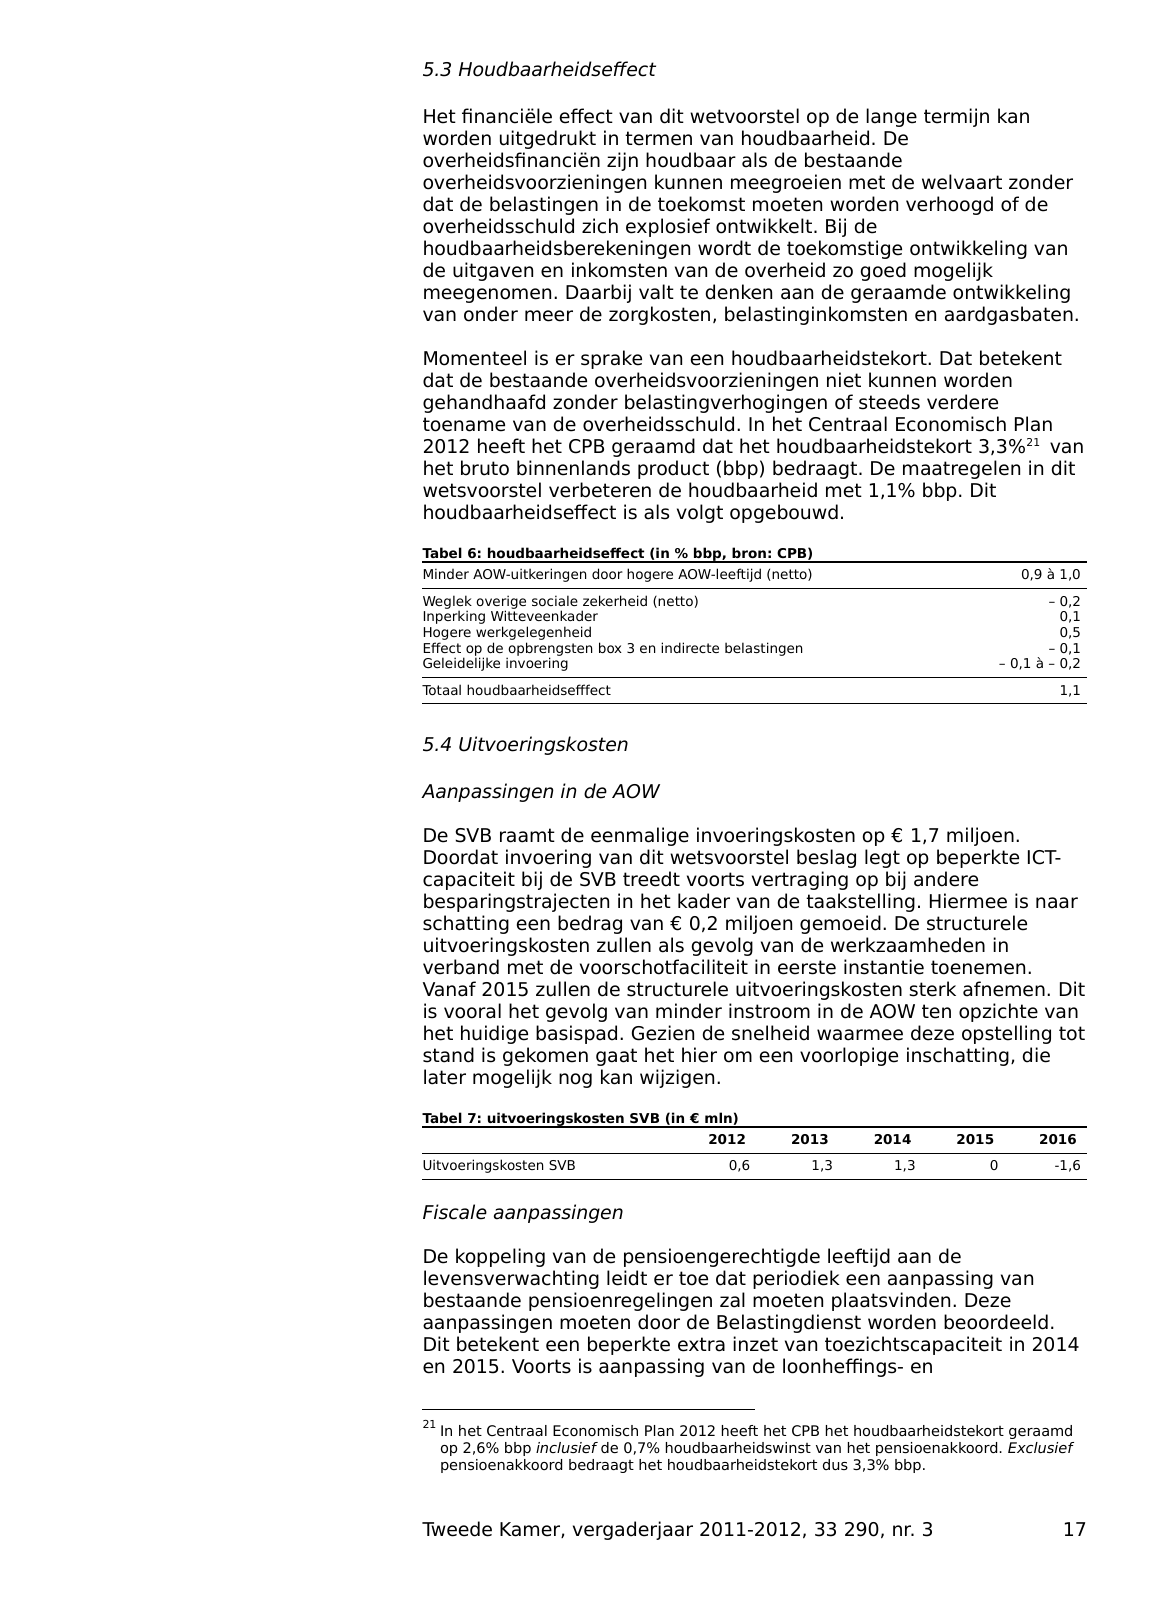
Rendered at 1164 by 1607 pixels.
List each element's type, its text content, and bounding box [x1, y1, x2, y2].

table_cell [422, 1128, 673, 1152]
table_cell 2015 [921, 1128, 1004, 1152]
table_cell – 0,1 à – 0,2 [954, 656, 1087, 677]
table_cell 2016 [1004, 1128, 1087, 1152]
table_cell 1,3 [839, 1154, 921, 1179]
table_cell Totaal houdbaarheidsefffect [422, 678, 954, 703]
table_cell Geleidelijke invoering [422, 656, 954, 677]
table_cell – 0,1 [954, 641, 1087, 656]
table_cell Weglek overige sociale zekerheid (netto) [422, 589, 954, 609]
table_header Tabel 6: houdbaarheidseffect (in % bbp, bron: CPB) [422, 546, 1087, 561]
table_cell Effect op de opbrengsten box 3 en indirecte belastingen [422, 641, 954, 656]
table_cell 0,1 [954, 609, 1087, 625]
table_cell 0 [921, 1154, 1004, 1179]
table_header Tabel 7: uitvoeringskosten SVB (in € mln) [422, 1111, 1087, 1126]
text In het Centraal Economisch Plan 2012 heeft het CPB het houdbaarheidstekort geraamd op 2,6% bbp inclusief de 0,7% houdbaarheidswinst van het pensioenakkoord. Exclusief pensioenakkoord bedraagt het houdbaarheidstekort dus 3,3% bbp. [422, 1418, 1087, 1474]
table_cell 0,5 [954, 625, 1087, 641]
subtitle Aanpassingen in de AOW [422, 781, 1087, 803]
text De koppeling van de pensioengerechtigde leeftijd aan de levensverwachting leidt er toe dat periodiek een aanpassing van bestaande pensioenregelingen zal moeten plaatsvinden. Deze aanpassingen moeten door de Belastingdienst worden beoordeeld. Dit betekent een beperkte extra inzet van toezichtscapaciteit in 2014 en 2015. Voorts is aanpassing van de loonheffings- en [422, 1246, 1087, 1378]
table_cell Uitvoeringskosten SVB [422, 1154, 673, 1179]
text Het financiële effect van dit wetvoorstel op de lange termijn kan worden uitgedrukt in termen van houdbaarheid. De overheidsfinanciën zijn houdbaar als de bestaande overheidsvoorzieningen kunnen meegroeien met de welvaart zonder dat de belastingen in de toekomst moeten worden verhoogd of de overheidsschuld zich explosief ontwikkelt. Bij de houdbaarheidsberekeningen wordt de toekomstige ontwikkeling van de uitgaven en inkomsten van de overheid zo goed mogelijk meegenomen. Daarbij valt te denken aan de geraamde ontwikkeling van onder meer de zorgkosten, belastinginkomsten en aardgasbaten. [422, 106, 1087, 326]
table_cell 0,6 [673, 1154, 756, 1179]
table_cell 2013 [756, 1128, 838, 1152]
table_cell Minder AOW-uitkeringen door hogere AOW-leeftijd (netto) [422, 563, 954, 588]
table_cell – 0,2 [954, 589, 1087, 609]
table_cell -1,6 [1004, 1154, 1087, 1179]
subtitle 5.3 Houdbaarheidseffect [422, 59, 1087, 81]
table_cell Inperking Witteveenkader [422, 609, 954, 625]
text Momenteel is er sprake van een houdbaarheidstekort. Dat betekent dat de bestaande overheidsvoorzieningen niet kunnen worden gehandhaafd zonder belastingverhogingen of steeds verdere toename van de overheidsschuld. In het Centraal Economisch Plan 2012 heeft het CPB geraamd dat het houdbaarheidstekort 3,3% van het bruto binnenlands product (bbp) bedraagt. De maatregelen in dit wetsvoorstel verbeteren de houdbaarheid met 1,1% bbp. Dit houdbaarheidseffect is als volgt opgebouwd. [422, 348, 1087, 524]
table_cell Hogere werkgelegenheid [422, 625, 954, 641]
table_cell 1,1 [954, 678, 1087, 703]
text De SVB raamt de eenmalige invoeringskosten op € 1,7 miljoen. Doordat invoering van dit wetsvoorstel beslag legt op beperkte ICT-capaciteit bij de SVB treedt voorts vertraging op bij andere besparingstrajecten in het kader van de taakstelling. Hiermee is naar schatting een bedrag van € 0,2 miljoen gemoeid. De structurele uitvoeringskosten zullen als gevolg van de werkzaamheden in verband met de voorschotfaciliteit in eerste instantie toenemen. Vanaf 2015 zullen de structurele uitvoeringskosten sterk afnemen. Dit is vooral het gevolg van minder instroom in de AOW ten opzichte van het huidige basispad. Gezien de snelheid waarmee deze opstelling tot stand is gekomen gaat het hier om een voorlopige inschatting, die later mogelijk nog kan wijzigen. [422, 825, 1087, 1089]
table_cell 2012 [673, 1128, 756, 1152]
subtitle Fiscale aanpassingen [422, 1202, 1087, 1224]
table_cell 0,9 à 1,0 [954, 563, 1087, 588]
table_cell 1,3 [756, 1154, 838, 1179]
table_cell 2014 [839, 1128, 921, 1152]
subtitle 5.4 Uitvoeringskosten [422, 734, 1087, 756]
